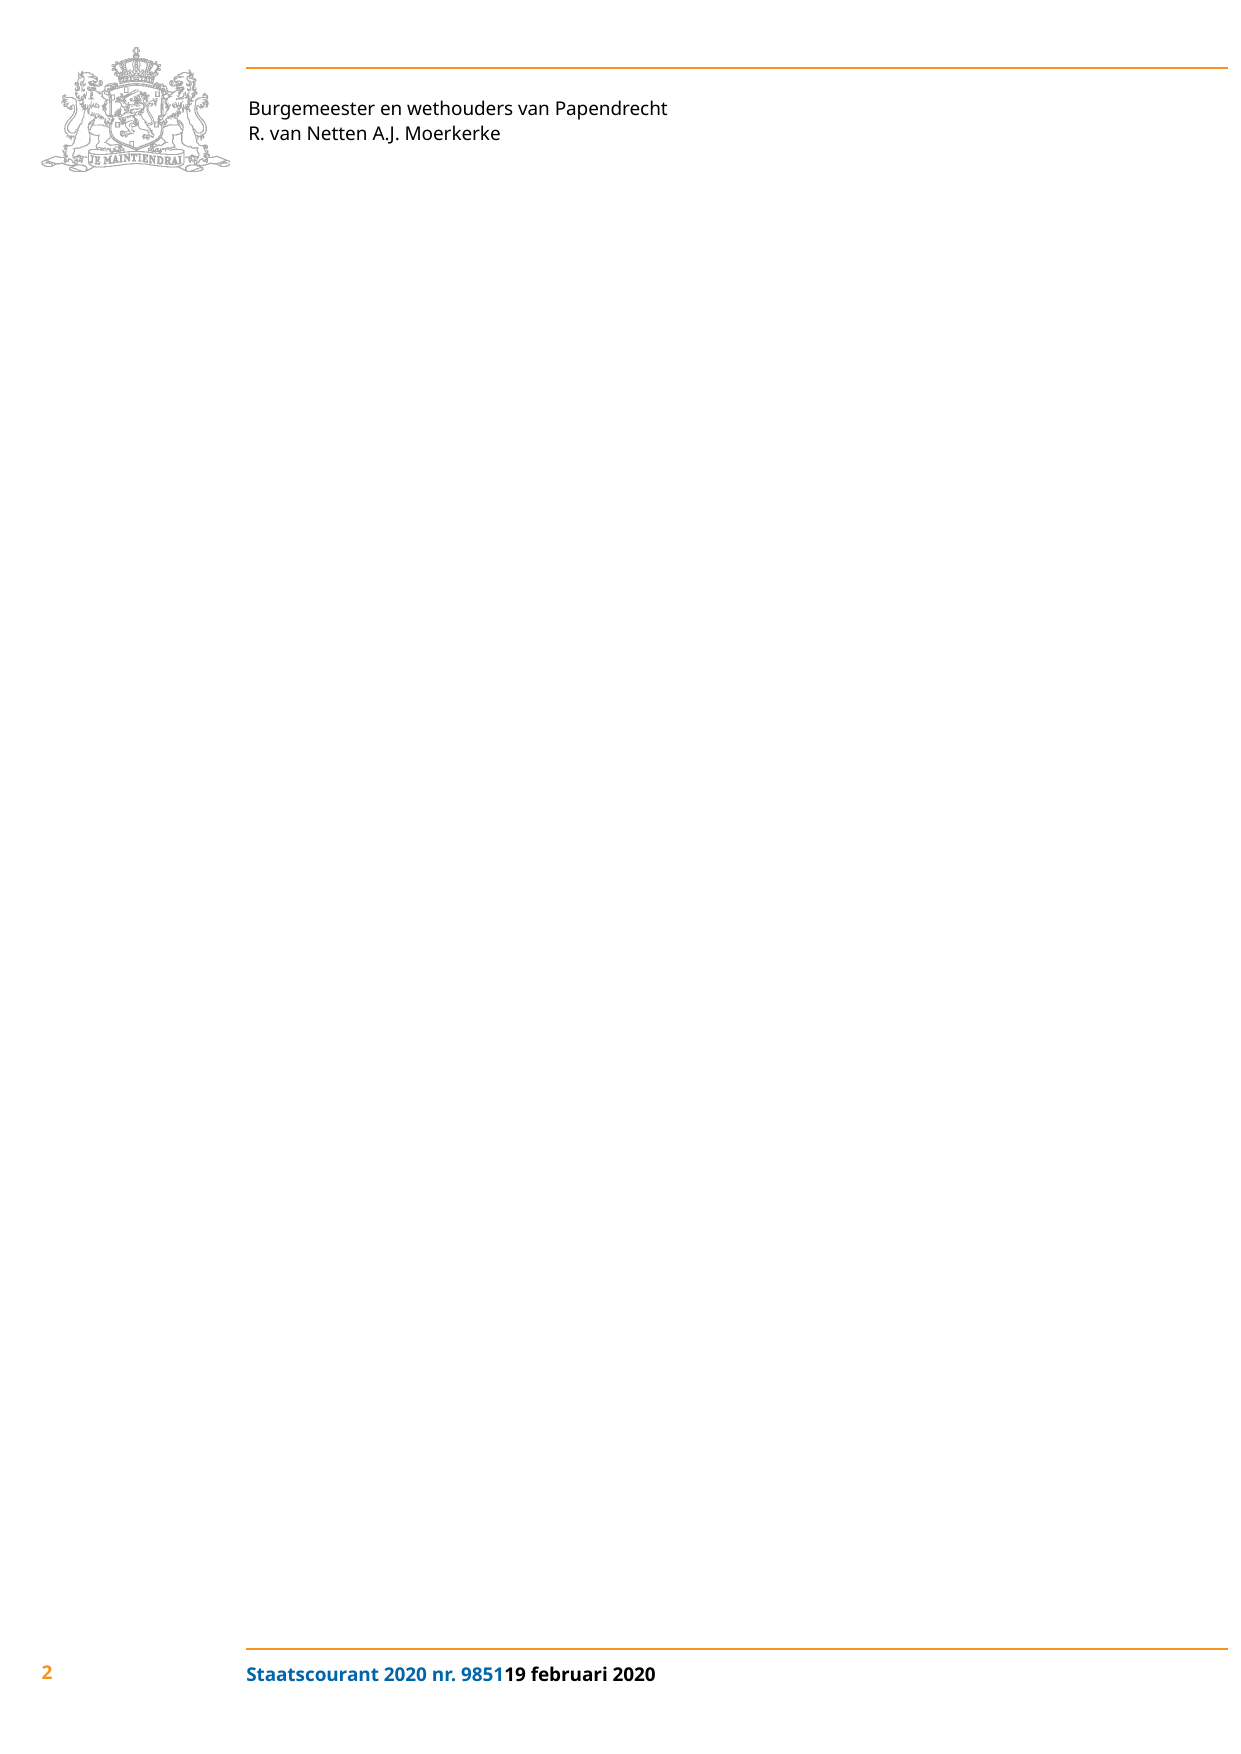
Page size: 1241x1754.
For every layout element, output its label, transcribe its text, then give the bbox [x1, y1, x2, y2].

text Burgemeester en wethouders van Papendrecht [248, 95, 1152, 121]
picture [41, 47, 231, 172]
text R. van Netten A.J. Moerkerke [248, 121, 1152, 146]
